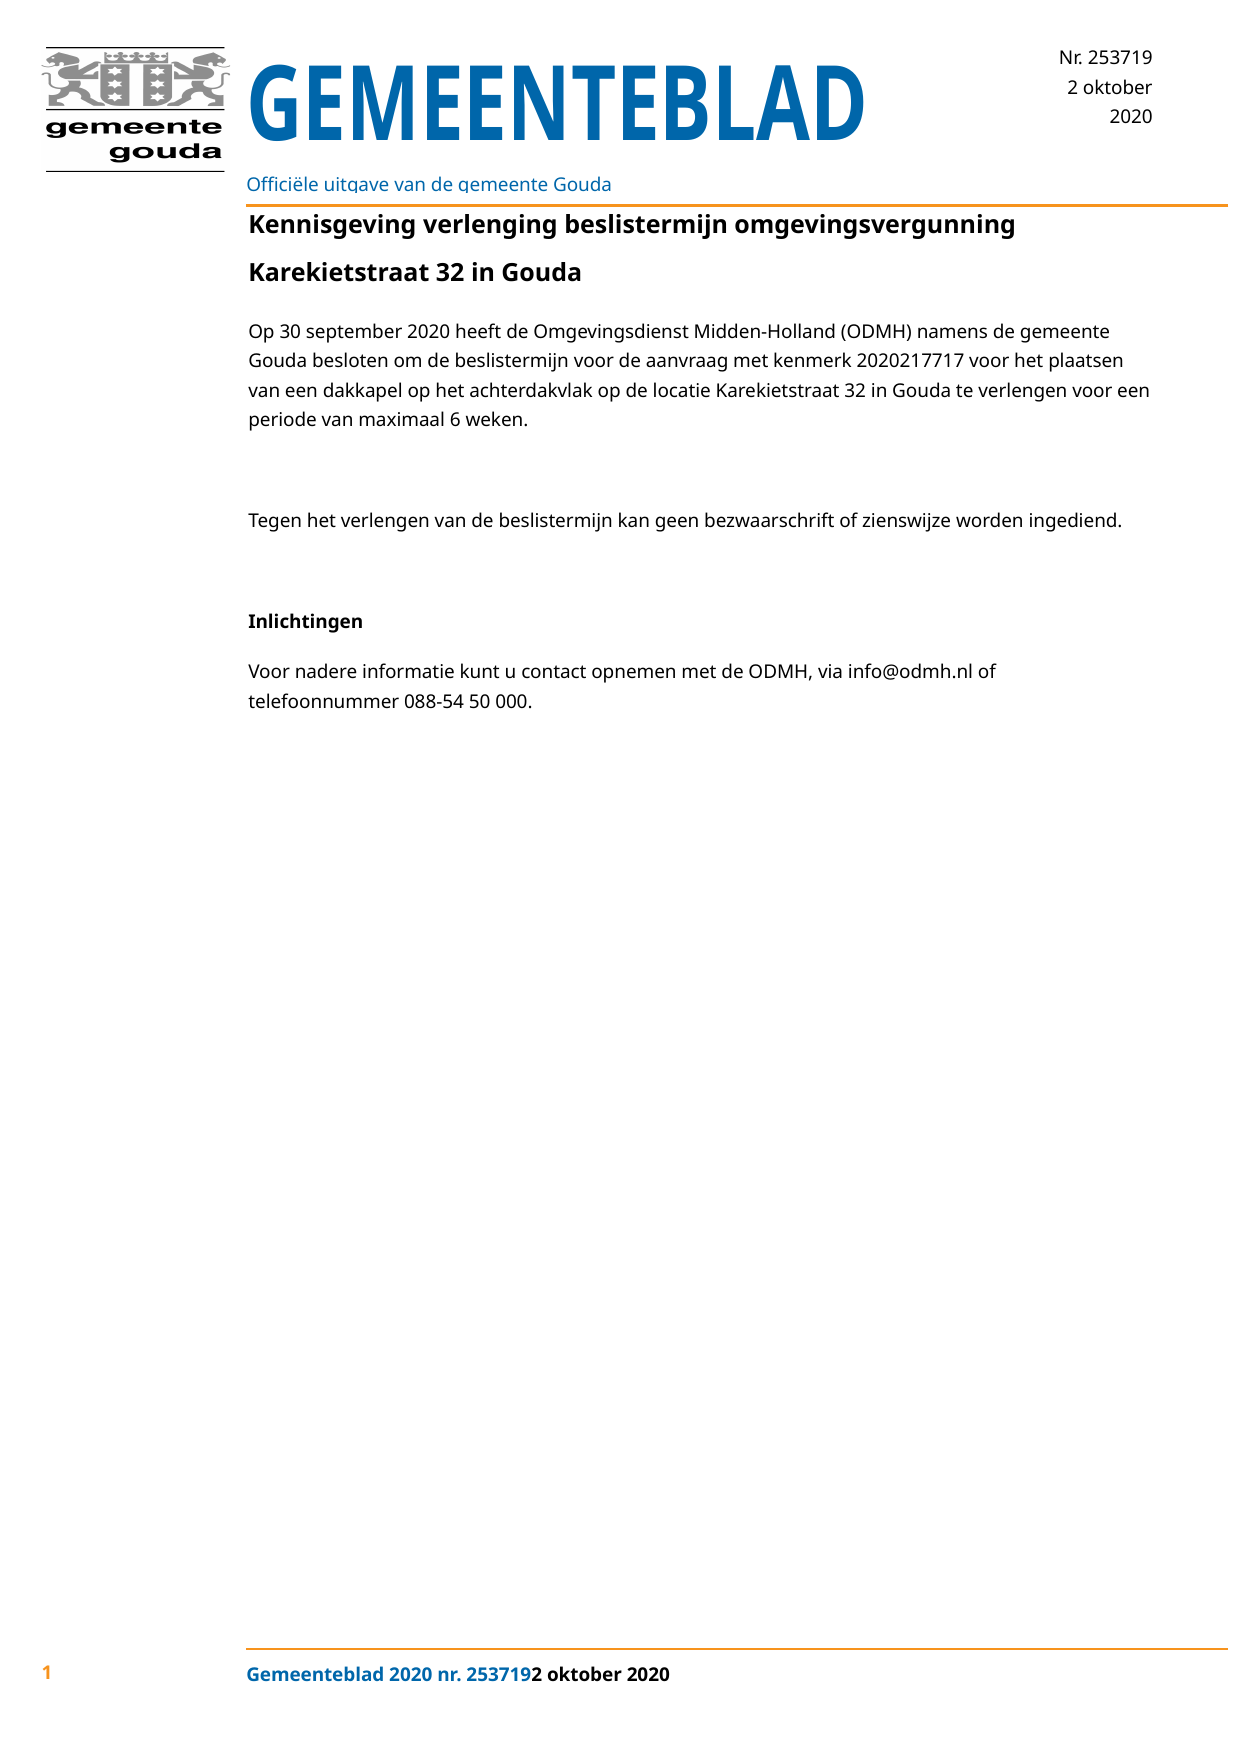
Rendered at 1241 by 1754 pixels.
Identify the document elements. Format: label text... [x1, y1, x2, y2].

text Op 30 september 2020 heeft de Omgevingsdienst Midden-Holland (ODMH) namens de gemeente Gouda besloten om de beslistermijn voor de aanvraag met kenmerk 2020217717 voor het plaatsen van een dakkapel op het achterdakvlak op de locatie Karekietstraat 32 in Gouda te verlengen voor een periode van maximaal 6 weken. [248, 318, 1152, 432]
text Inlichtingen [248, 608, 1152, 634]
text Tegen het verlengen van de beslistermijn kan geen bezwaarschrift of zienswijze worden ingediend. [248, 507, 1152, 533]
text Voor nadere informatie kunt u contact opnemen met de ODMH, via info@odmh.nl of telefoonnummer 088-54 50 000. [248, 659, 1152, 714]
picture [41, 47, 231, 172]
text Kennisgeving verlenging beslistermijn omgevingsvergunning Karekietstraat 32 in Gouda [248, 207, 1152, 288]
